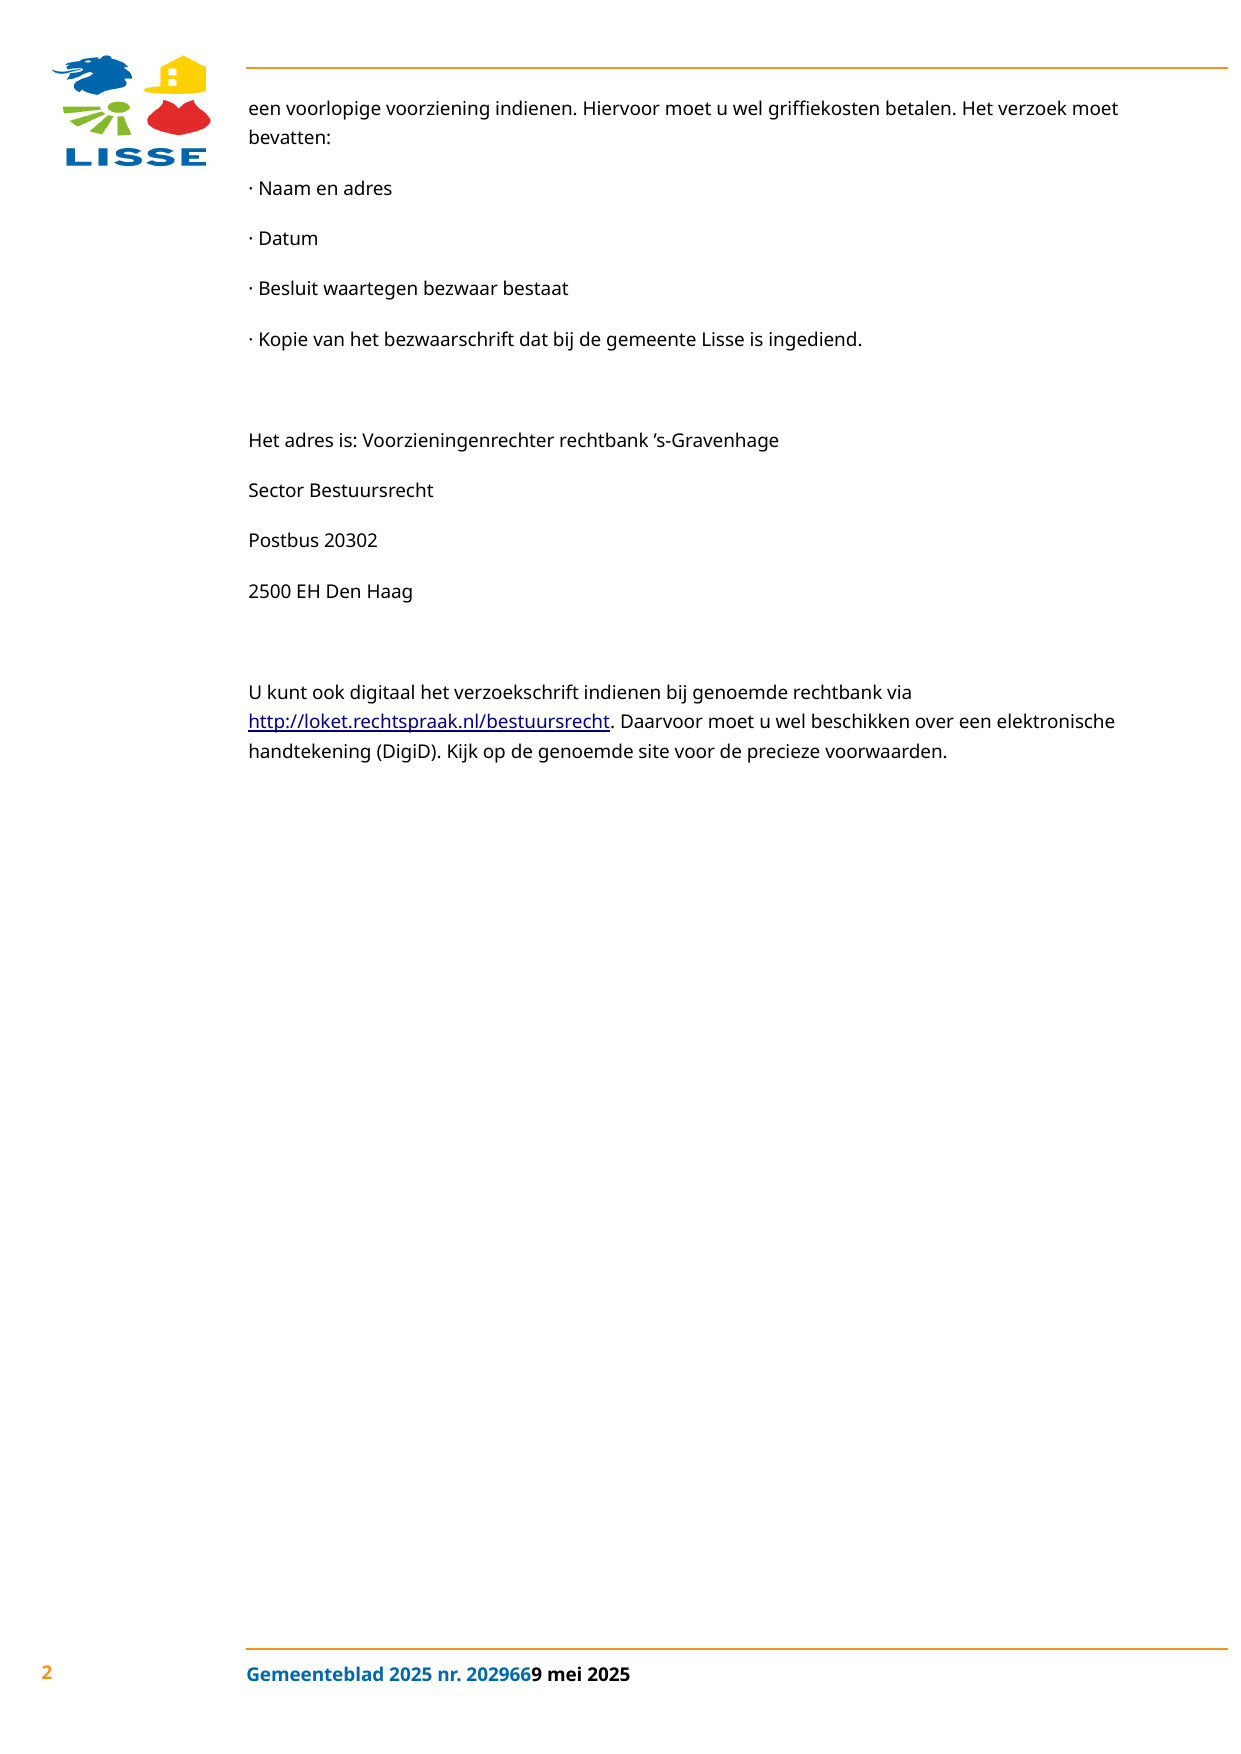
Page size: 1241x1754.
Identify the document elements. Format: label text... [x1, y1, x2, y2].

text Postbus 20302 [248, 528, 1152, 553]
picture [41, 47, 231, 172]
text Het adres is: Voorzieningenrechter rechtbank ’s-Gravenhage [248, 427, 1152, 453]
text · Kopie van het bezwaarschrift dat bij de gemeente Lisse is ingediend. [248, 326, 1152, 352]
text · Naam en adres [248, 175, 1152, 201]
text · Datum [248, 225, 1152, 251]
text 2500 EH Den Haag [248, 578, 1152, 604]
text U kunt ook digitaal het verzoekschrift indienen bij genoemde rechtbank via http://loket.rechtspraak.nl/bestuursrecht. Daarvoor moet u wel beschikken over een elektronische handtekening (DigiD). Kijk op de genoemde site voor de precieze voorwaarden. [248, 679, 1152, 764]
text een voorlopige voorziening indienen. Hiervoor moet u wel griffiekosten betalen. Het verzoek moet bevatten: [248, 95, 1152, 150]
text Sector Bestuursrecht [248, 477, 1152, 503]
text · Besluit waartegen bezwaar bestaat [248, 276, 1152, 301]
